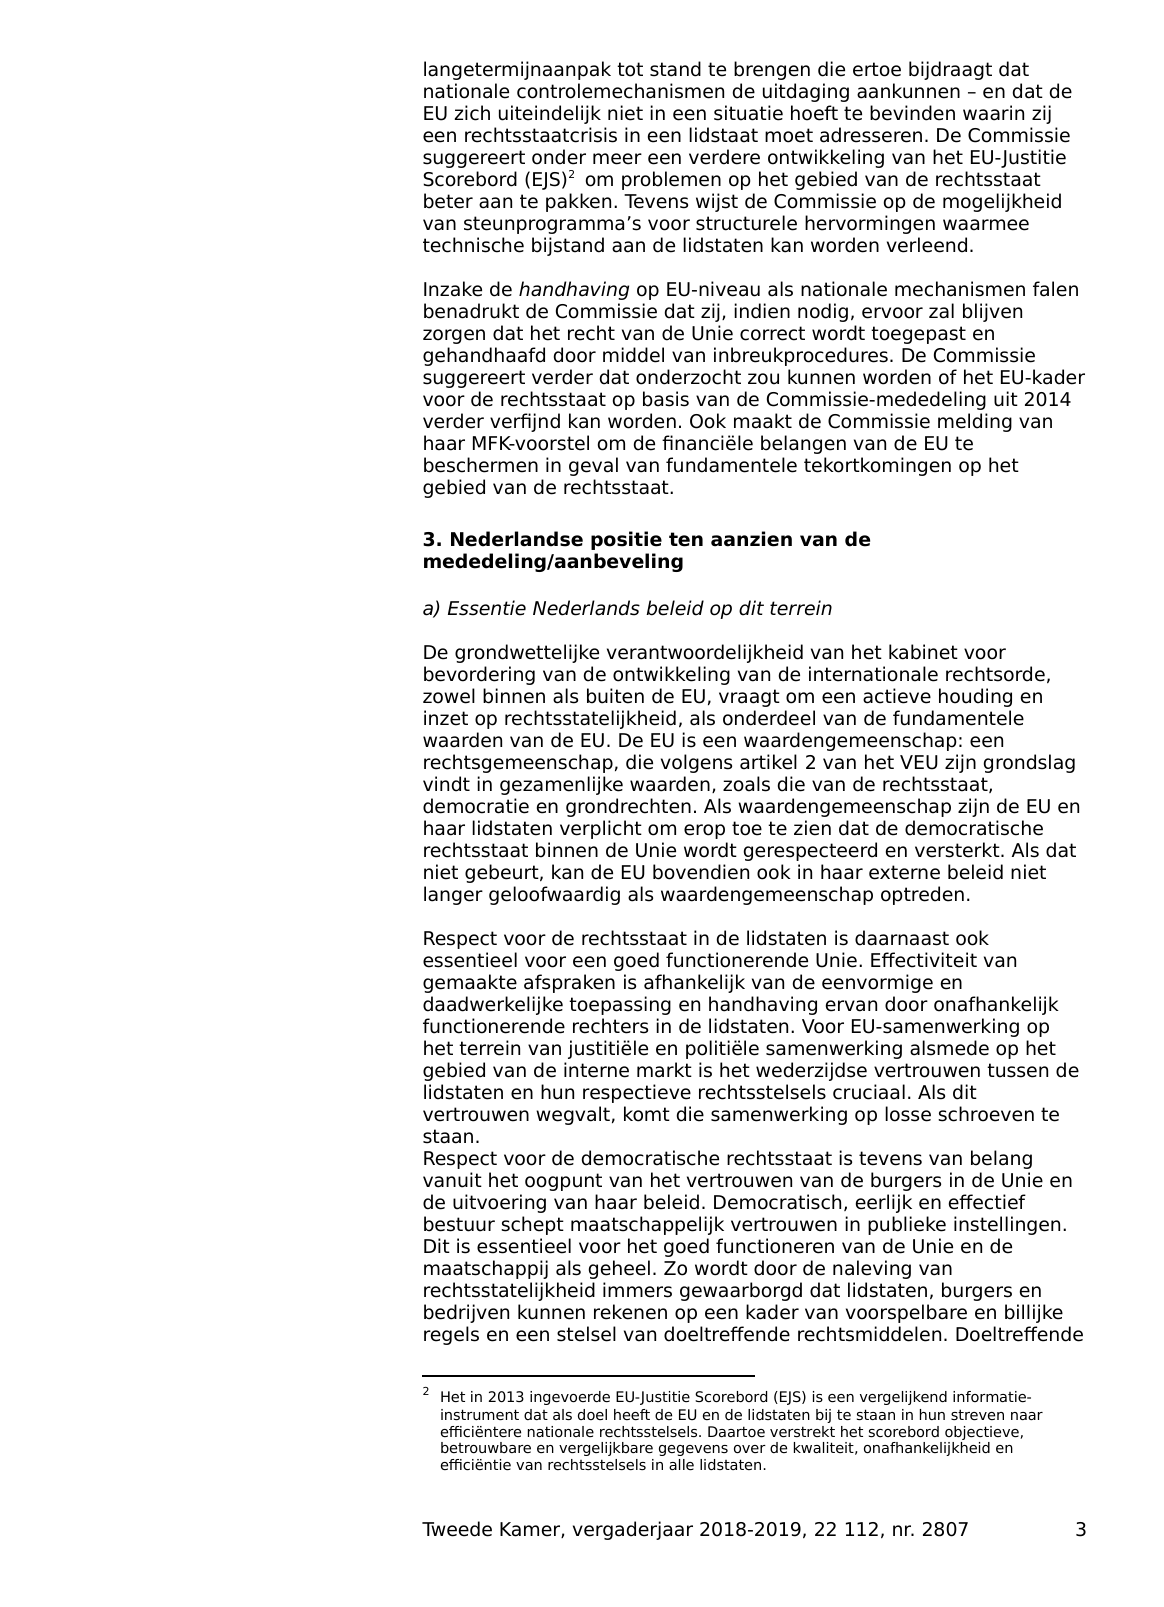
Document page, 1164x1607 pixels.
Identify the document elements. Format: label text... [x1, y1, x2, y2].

text De grondwettelijke verantwoordelijkheid van het kabinet voor bevordering van de ontwikkeling van de internationale rechtsorde, zowel binnen als buiten de EU, vraagt om een actieve houding en inzet op rechtsstatelijkheid, als onderdeel van de fundamentele waarden van de EU. De EU is een waardengemeenschap: een rechtsgemeenschap, die volgens artikel 2 van het VEU zijn grondslag vindt in gezamenlijke waarden, zoals die van de rechtsstaat, democratie en grondrechten. Als waardengemeenschap zijn de EU en haar lidstaten verplicht om erop toe te zien dat de democratische rechtsstaat binnen de Unie wordt gerespecteerd en versterkt. Als dat niet gebeurt, kan de EU bovendien ook in haar externe beleid niet langer geloofwaardig als waardengemeenschap optreden. [422, 642, 1087, 906]
subtitle a) Essentie Nederlands beleid op dit terrein [422, 598, 1087, 620]
text Inzake de handhaving op EU-niveau als nationale mechanismen falen benadrukt de Commissie dat zij, indien nodig, ervoor zal blijven zorgen dat het recht van de Unie correct wordt toegepast en gehandhaafd door middel van inbreukprocedures. De Commissie suggereert verder dat onderzocht zou kunnen worden of het EU-kader voor de rechtsstaat op basis van de Commissie-mededeling uit 2014 verder verfijnd kan worden. Ook maakt de Commissie melding van haar MFK-voorstel om de financiële belangen van de EU te beschermen in geval van fundamentele tekortkomingen op het gebied van de rechtsstaat. [422, 279, 1087, 499]
text Respect voor de rechtsstaat in de lidstaten is daarnaast ook essentieel voor een goed functionerende Unie. Effectiviteit van gemaakte afspraken is afhankelijk van de eenvormige en daadwerkelijke toepassing en handhaving ervan door onafhankelijk functionerende rechters in de lidstaten. Voor EU-samenwerking op het terrein van justitiële en politiële samenwerking alsmede op het gebied van de interne markt is het wederzijdse vertrouwen tussen de lidstaten en hun respectieve rechtsstelsels cruciaal. Als dit vertrouwen wegvalt, komt die samenwerking op losse schroeven te staan. [422, 928, 1087, 1148]
subtitle 3. Nederlandse positie ten aanzien van de mededeling/aanbeveling [422, 529, 1087, 573]
text Het in 2013 ingevoerde EU-Justitie Scorebord (EJS) is een vergelijkend informatie-instrument dat als doel heeft de EU en de lidstaten bij te staan in hun streven naar efficiëntere nationale rechtsstelsels. Daartoe verstrekt het scorebord objectieve, betrouwbare en vergelijkbare gegevens over de kwaliteit, onafhankelijkheid en efficiëntie van rechtsstelsels in alle lidstaten. [422, 1385, 1087, 1474]
text langetermijnaanpak tot stand te brengen die ertoe bijdraagt dat nationale controlemechanismen de uitdaging aankunnen – en dat de EU zich uiteindelijk niet in een situatie hoeft te bevinden waarin zij een rechtsstaatcrisis in een lidstaat moet adresseren. De Commissie suggereert onder meer een verdere ontwikkeling van het EU-Justitie Scorebord (EJS) om problemen op het gebied van de rechtsstaat beter aan te pakken. Tevens wijst de Commissie op de mogelijkheid van steunprogramma’s voor structurele hervormingen waarmee technische bijstand aan de lidstaten kan worden verleend. [422, 59, 1087, 257]
text Respect voor de democratische rechtsstaat is tevens van belang vanuit het oogpunt van het vertrouwen van de burgers in de Unie en de uitvoering van haar beleid. Democratisch, eerlijk en effectief bestuur schept maatschappelijk vertrouwen in publieke instellingen. Dit is essentieel voor het goed functioneren van de Unie en de maatschappij als geheel. Zo wordt door de naleving van rechtsstatelijkheid immers gewaarborgd dat lidstaten, burgers en bedrijven kunnen rekenen op een kader van voorspelbare en billijke regels en een stelsel van doeltreffende rechtsmiddelen. Doeltreffende [422, 1148, 1087, 1346]
